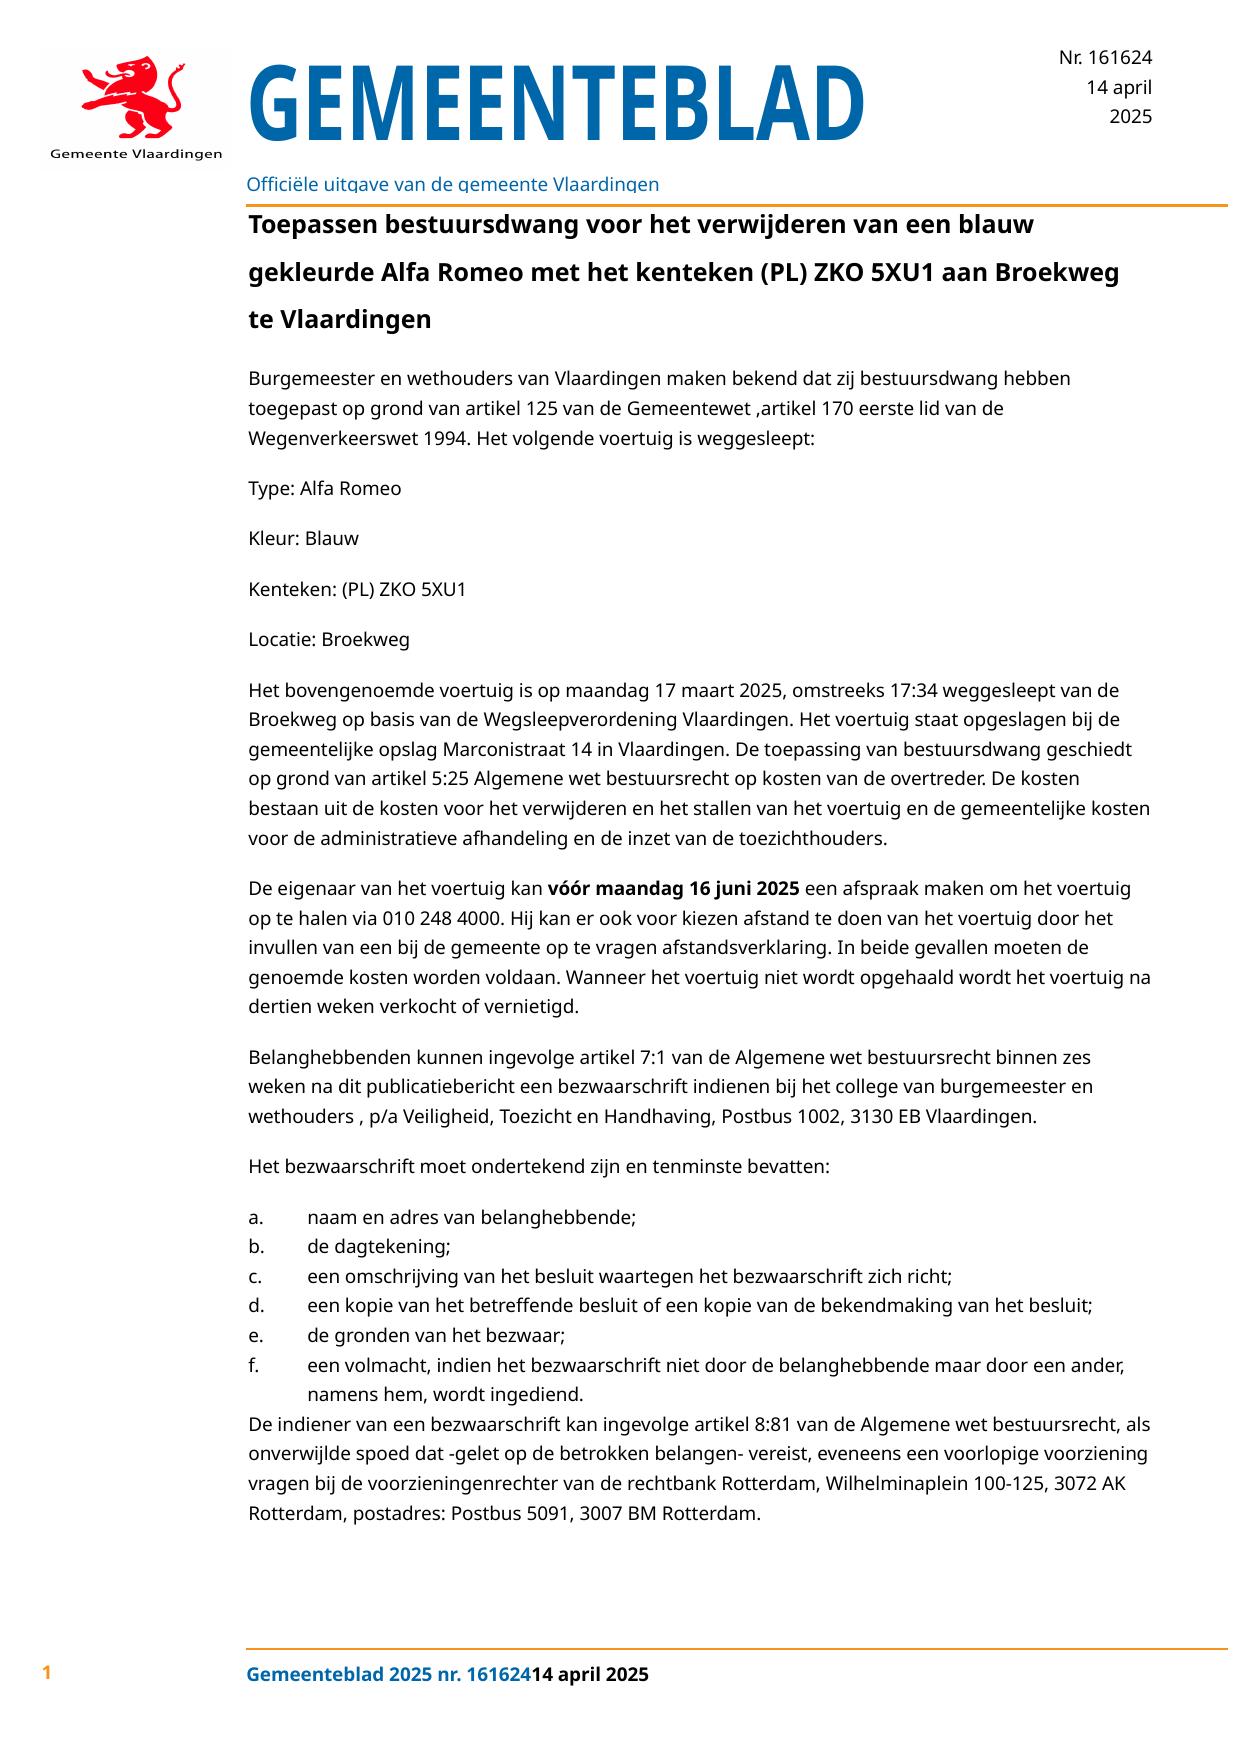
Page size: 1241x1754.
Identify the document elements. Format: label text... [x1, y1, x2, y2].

text Type: Alfa Romeo [248, 475, 1152, 501]
list de dagtekening; [248, 1233, 1152, 1259]
text Toepassen bestuursdwang voor het verwijderen van een blauw gekleurde Alfa Romeo met het kenteken (PL) ZKO 5XU1 aan Broekweg te Vlaardingen [248, 207, 1152, 336]
text De indiener van een bezwaarschrift kan ingevolge artikel 8:81 van de Algemene wet bestuursrecht, als onverwijlde spoed dat -gelet op de betrokken belangen- vereist, eveneens een voorlopige voorziening vragen bij de voorzieningenrechter van de rechtbank Rotterdam, Wilhelminaplein 100-125, 3072 AK Rotterdam, postadres: Postbus 5091, 3007 BM Rotterdam. [248, 1411, 1152, 1525]
text Locatie: Broekweg [248, 626, 1152, 652]
text Belanghebbenden kunnen ingevolge artikel 7:1 van de Algemene wet bestuursrecht binnen zes weken na dit publicatiebericht een bezwaarschrift indienen bij het college van burgemeester en wethouders , p/a Veiligheid, Toezicht en Handhaving, Postbus 1002, 3130 EB Vlaardingen. [248, 1044, 1152, 1129]
text Het bezwaarschrift moet ondertekend zijn en tenminste bevatten: [248, 1153, 1152, 1179]
list een kopie van het betreffende besluit of een kopie van de bekendmaking van het besluit; [248, 1293, 1152, 1318]
text Burgemeester en wethouders van Vlaardingen maken bekend dat zij bestuursdwang hebben toegepast op grond van artikel 125 van de Gemeentewet ,artikel 170 eerste lid van de Wegenverkeerswet 1994. Het volgende voertuig is weggesleept: [248, 366, 1152, 450]
picture [41, 47, 231, 172]
text Kenteken: (PL) ZKO 5XU1 [248, 576, 1152, 602]
text Kleur: Blauw [248, 526, 1152, 551]
list naam en adres van belanghebbende; [248, 1204, 1152, 1229]
text Het bovengenoemde voertuig is op maandag 17 maart 2025, omstreeks 17:34 weggesleept van de Broekweg op basis van de Wegsleepverordening Vlaardingen. Het voertuig staat opgeslagen bij de gemeentelijke opslag Marconistraat 14 in Vlaardingen. De toepassing van bestuursdwang geschiedt op grond van artikel 5:25 Algemene wet bestuursrecht op kosten van de overtreder. De kosten bestaan uit de kosten voor het verwijderen en het stallen van het voertuig en de gemeentelijke kosten voor de administratieve afhandeling en de inzet van de toezichthouders. [248, 677, 1152, 850]
list de gronden van het bezwaar; [248, 1322, 1152, 1348]
list een omschrijving van het besluit waartegen het bezwaarschrift zich richt; [248, 1263, 1152, 1289]
list een volmacht, indien het bezwaarschrift niet door de belanghebbende maar door een ander, namens hem, wordt ingediend. [248, 1352, 1152, 1407]
text De eigenaar van het voertuig kan vóór maandag 16 juni 2025 een afspraak maken om het voertuig op te halen via 010 248 4000. Hij kan er ook voor kiezen afstand te doen van het voertuig door het invullen van een bij de gemeente op te vragen afstandsverklaring. In beide gevallen moeten de genoemde kosten worden voldaan. Wanneer het voertuig niet wordt opgehaald wordt het voertuig na dertien weken verkocht of vernietigd. [248, 875, 1152, 1019]
